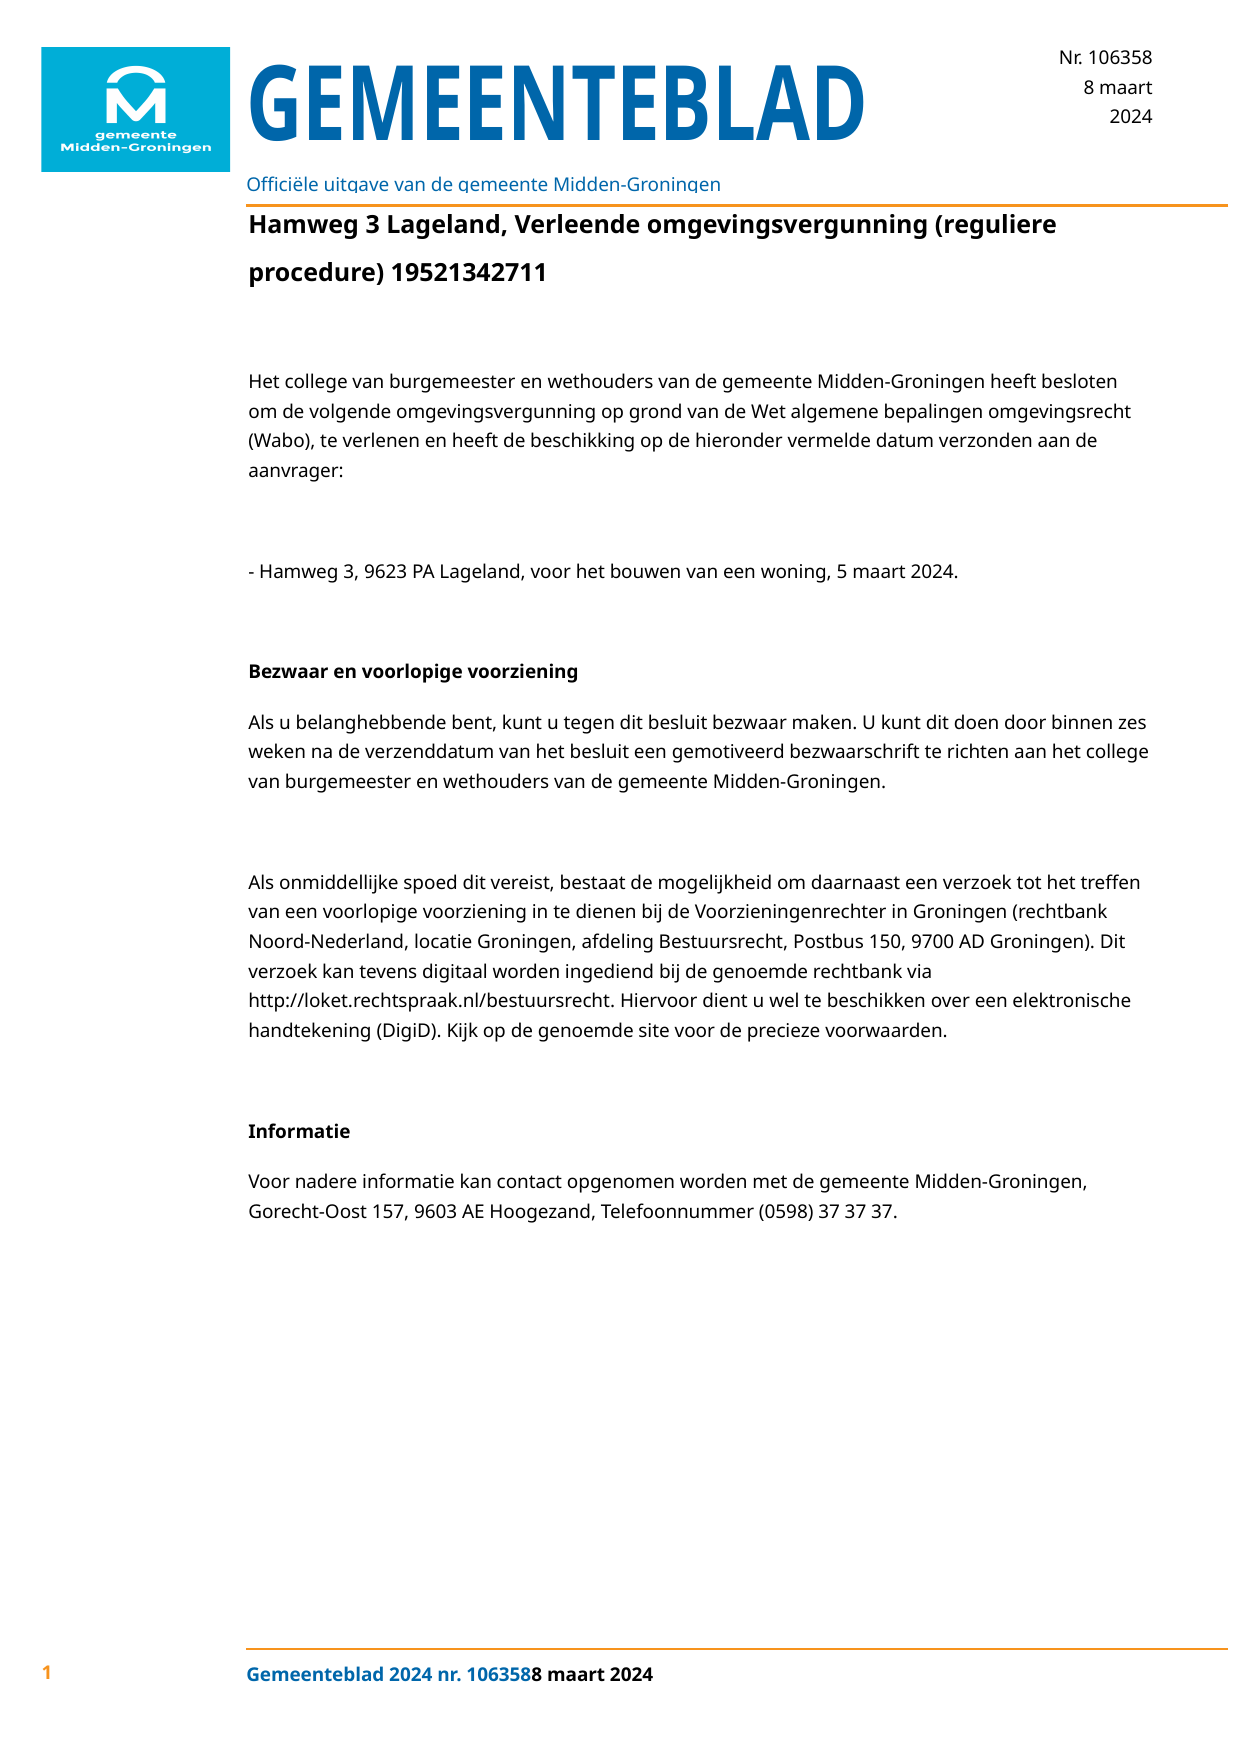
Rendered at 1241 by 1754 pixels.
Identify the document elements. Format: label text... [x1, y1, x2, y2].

text Voor nadere informatie kan contact opgenomen worden met de gemeente Midden-Groningen, Gorecht-Oost 157, 9603 AE Hoogezand, Telefoonnummer (0598) 37 37 37. [248, 1168, 1152, 1224]
picture [108, 66, 164, 82]
text Als u belanghebbende bent, kunt u tegen dit besluit bezwaar maken. U kunt dit doen door binnen zes weken na de verzenddatum van het besluit een gemotiveerd bezwaarschrift te richten aan het college van burgemeester en wethouders van de gemeente Midden-Groningen. [248, 709, 1152, 794]
picture [184, 146, 190, 153]
text - Hamweg 3, 9623 PA Lageland, voor het bouwen van een woning, 5 maart 2024. [248, 558, 1152, 584]
text Informatie [248, 1118, 1152, 1144]
text Als onmiddellijke spoed dit vereist, bestaat de mogelijkheid om daarnaast een verzoek tot het treffen van een voorlopige voorziening in te dienen bij de Voorzieningenrechter in Groningen (rechtbank Noord-Nederland, locatie Groningen, afdeling Bestuursrecht, Postbus 150, 9700 AD Groningen). Dit verzoek kan tevens digitaal worden ingediend bij de genoemde rechtbank via http://loket.rechtspraak.nl/bestuursrecht. Hiervoor dient u wel te beschikken over een elektronische handtekening (DigiD). Kijk op de genoemde site voor de precieze voorwaarden. [248, 869, 1152, 1043]
picture [107, 89, 165, 122]
text Bezwaar en voorlopige voorziening [248, 659, 1152, 684]
text Het college van burgemeester en wethouders van de gemeente Midden-Groningen heeft besloten om de volgende omgevingsvergunning op grond van de Wet algemene bepalingen omgevingsrecht (Wabo), te verlenen en heeft de beschikking op de hieronder vermelde datum verzonden aan de aanvrager: [248, 368, 1152, 483]
text Hamweg 3 Lageland, Verleende omgevingsvergunning (reguliere procedure) 19521342711 [248, 207, 1152, 288]
